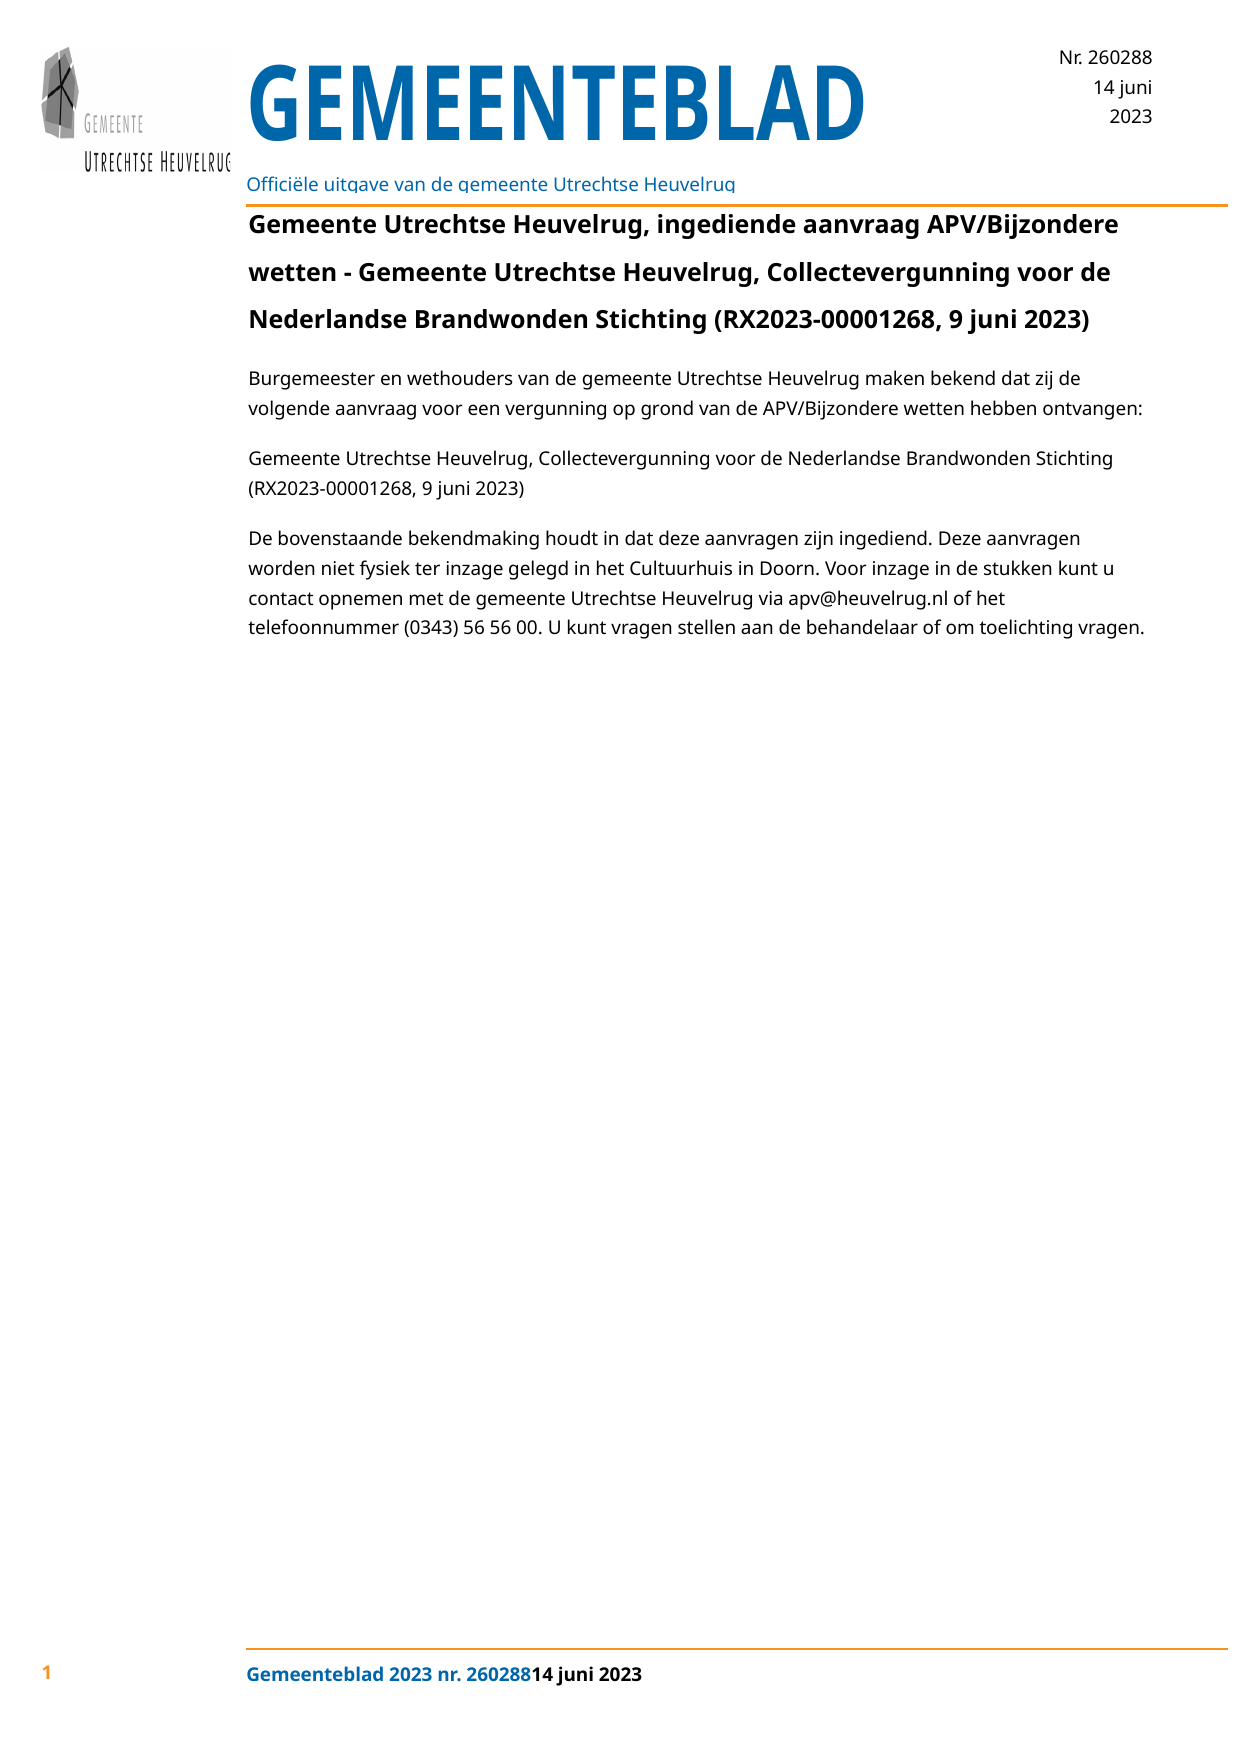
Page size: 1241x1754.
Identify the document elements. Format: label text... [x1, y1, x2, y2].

text Burgemeester en wethouders van de gemeente Utrechtse Heuvelrug maken bekend dat zij de volgende aanvraag voor een vergunning op grond van de APV/Bijzondere wetten hebben ontvangen: [248, 366, 1152, 421]
text Gemeente Utrechtse Heuvelrug, ingediende aanvraag APV/Bijzondere wetten - Gemeente Utrechtse Heuvelrug, Collectevergunning voor de Nederlandse Brandwonden Stichting (RX2023-00001268, 9 juni 2023) [248, 207, 1152, 336]
picture [41, 47, 231, 172]
text De bovenstaande bekendmaking houdt in dat deze aanvragen zijn ingediend. Deze aanvragen worden niet fysiek ter inzage gelegd in het Cultuurhuis in Doorn. Voor inzage in de stukken kunt u contact opnemen met de gemeente Utrechtse Heuvelrug via apv@heuvelrug.nl of het telefoonnummer (0343) 56 56 00. U kunt vragen stellen aan de behandelaar of om toelichting vragen. [248, 526, 1152, 640]
text Gemeente Utrechtse Heuvelrug, Collectevergunning voor de Nederlandse Brandwonden Stichting (RX2023-00001268, 9 juni 2023) [248, 446, 1152, 501]
